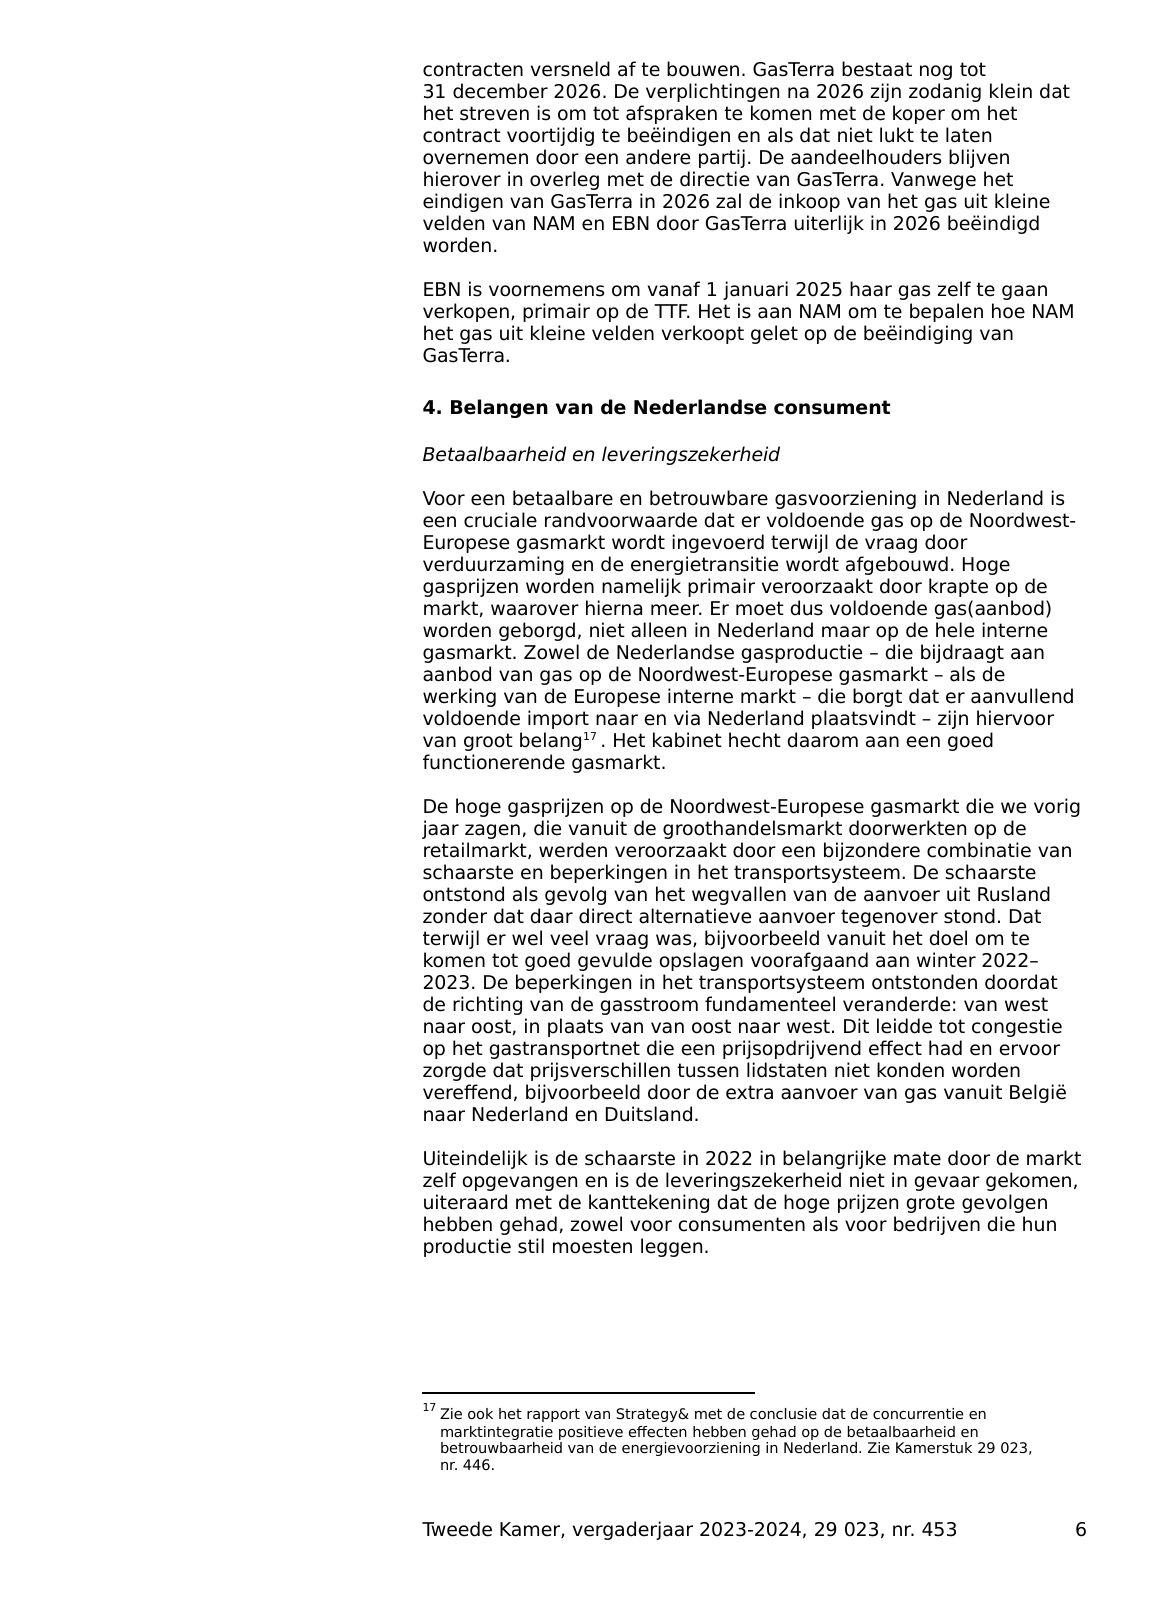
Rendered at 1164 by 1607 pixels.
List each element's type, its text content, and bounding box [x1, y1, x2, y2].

text Voor een betaalbare en betrouwbare gasvoorziening in Nederland is een cruciale randvoorwaarde dat er voldoende gas op de Noordwest-Europese gasmarkt wordt ingevoerd terwijl de vraag door verduurzaming en de energietransitie wordt afgebouwd. Hoge gasprijzen worden namelijk primair veroorzaakt door krapte op de markt, waarover hierna meer. Er moet dus voldoende gas(aanbod) worden geborgd, niet alleen in Nederland maar op de hele interne gasmarkt. Zowel de Nederlandse gasproductie – die bijdraagt aan aanbod van gas op de Noordwest-Europese gasmarkt – als de werking van de Europese interne markt – die borgt dat er aanvullend voldoende import naar en via Nederland plaatsvindt – zijn hiervoor van groot belang. Het kabinet hecht daarom aan een goed functionerende gasmarkt. [422, 488, 1087, 774]
text Uiteindelijk is de schaarste in 2022 in belangrijke mate door de markt zelf opgevangen en is de leveringszekerheid niet in gevaar gekomen, uiteraard met de kanttekening dat de hoge prijzen grote gevolgen hebben gehad, zowel voor consumenten als voor bedrijven die hun productie stil moesten leggen. [422, 1148, 1087, 1258]
text contracten versneld af te bouwen. GasTerra bestaat nog tot 31 december 2026. De verplichtingen na 2026 zijn zodanig klein dat het streven is om tot afspraken te komen met de koper om het contract voortijdig te beëindigen en als dat niet lukt te laten overnemen door een andere partij. De aandeelhouders blijven hierover in overleg met de directie van GasTerra. Vanwege het eindigen van GasTerra in 2026 zal de inkoop van het gas uit kleine velden van NAM en EBN door GasTerra uiterlijk in 2026 beëindigd worden. [422, 59, 1087, 257]
text Zie ook het rapport van Strategy& met de conclusie dat de concurrentie en marktintegratie positieve effecten hebben gehad op de betaalbaarheid en betrouwbaarheid van de energievoorziening in Nederland. Zie Kamerstuk 29 023, nr. 446. [422, 1402, 1087, 1474]
text De hoge gasprijzen op de Noordwest-Europese gasmarkt die we vorig jaar zagen, die vanuit de groothandelsmarkt doorwerkten op de retailmarkt, werden veroorzaakt door een bijzondere combinatie van schaarste en beperkingen in het transportsysteem. De schaarste ontstond als gevolg van het wegvallen van de aanvoer uit Rusland zonder dat daar direct alternatieve aanvoer tegenover stond. Dat terwijl er wel veel vraag was, bijvoorbeeld vanuit het doel om te komen tot goed gevulde opslagen voorafgaand aan winter 2022–2023. De beperkingen in het transportsysteem ontstonden doordat de richting van de gasstroom fundamenteel veranderde: van west naar oost, in plaats van van oost naar west. Dit leidde tot congestie op het gastransportnet die een prijsopdrijvend effect had en ervoor zorgde dat prijsverschillen tussen lidstaten niet konden worden vereffend, bijvoorbeeld door de extra aanvoer van gas vanuit België naar Nederland en Duitsland. [422, 796, 1087, 1126]
subtitle Betaalbaarheid en leveringszekerheid [422, 444, 1087, 466]
subtitle 4. Belangen van de Nederlandse consument [422, 397, 1087, 419]
text EBN is voornemens om vanaf 1 januari 2025 haar gas zelf te gaan verkopen, primair op de TTF. Het is aan NAM om te bepalen hoe NAM het gas uit kleine velden verkoopt gelet op de beëindiging van GasTerra. [422, 279, 1087, 367]
